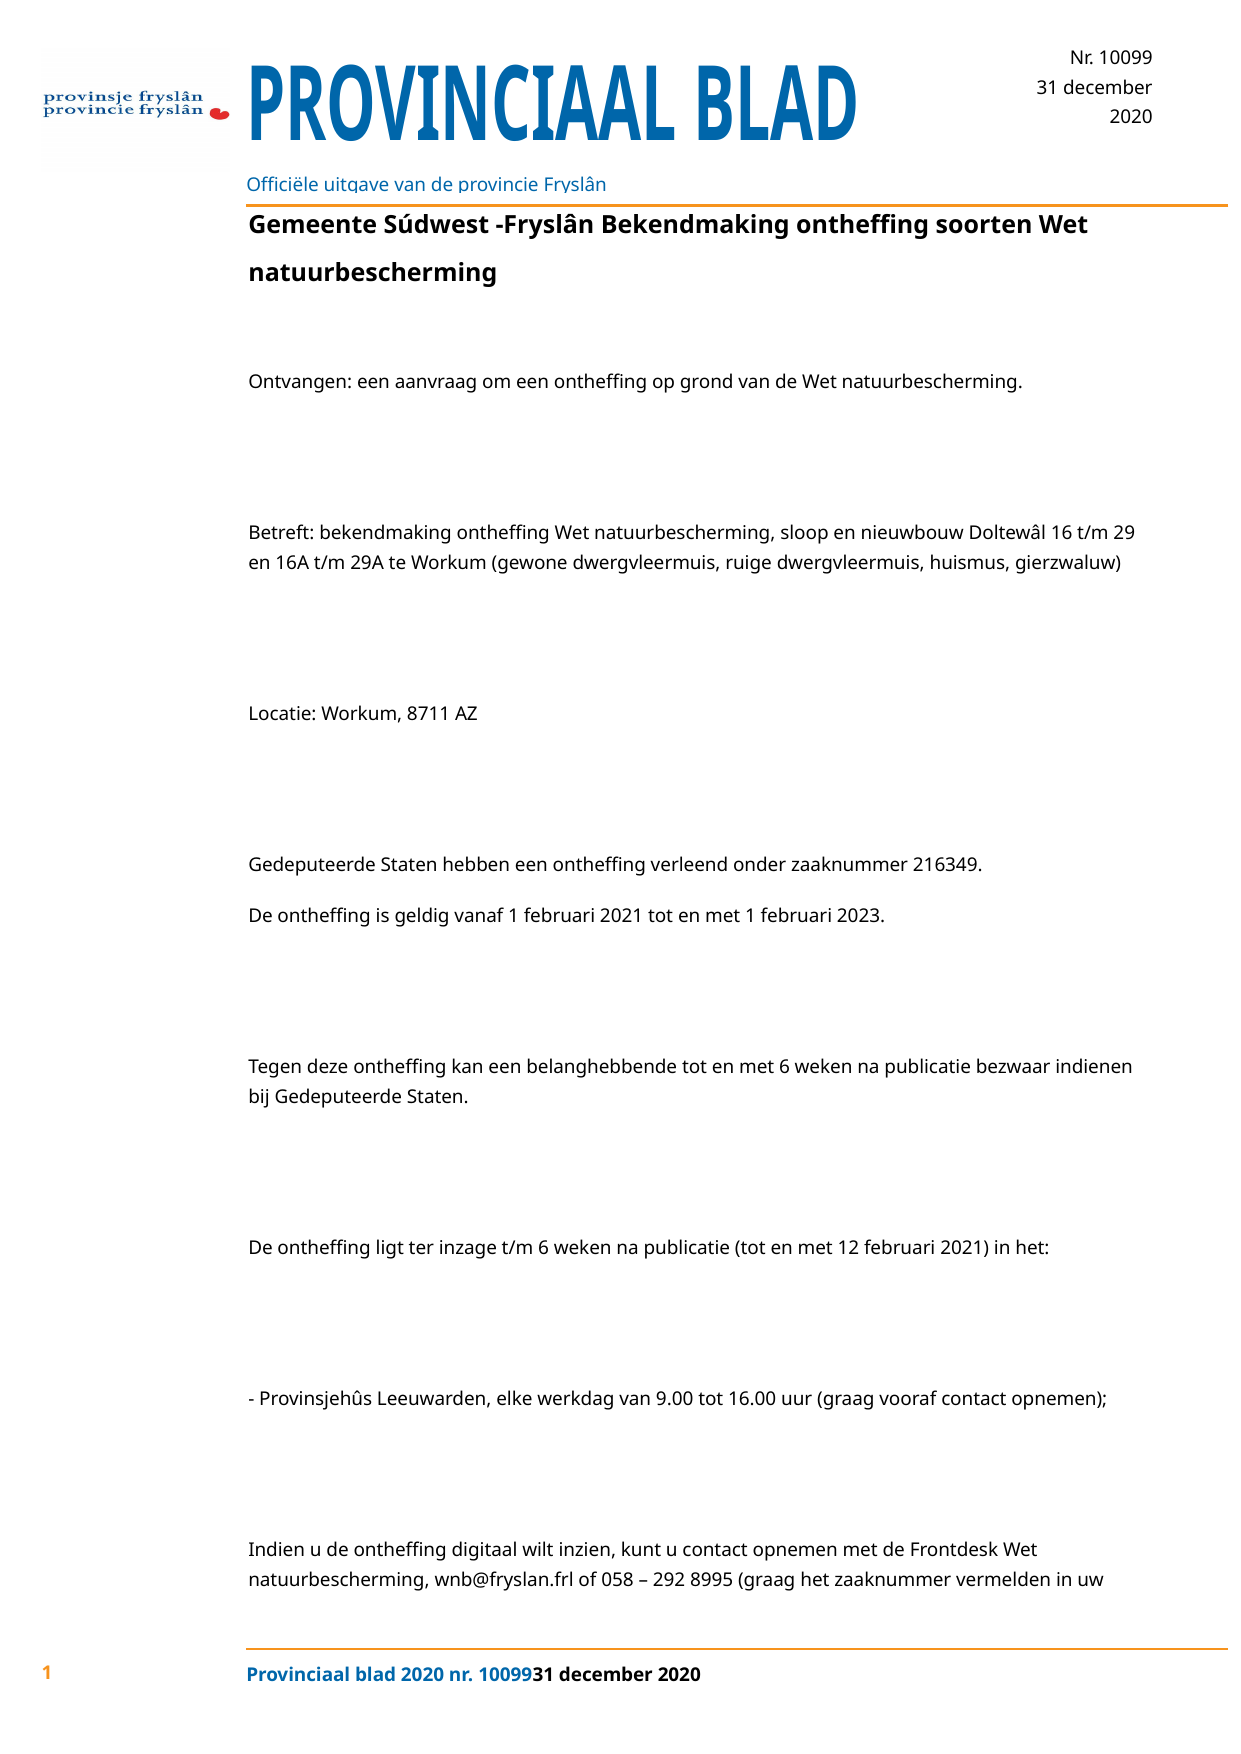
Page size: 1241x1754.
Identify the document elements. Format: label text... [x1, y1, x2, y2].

text Indien u de ontheffing digitaal wilt inzien, kunt u contact opnemen met de Frontdesk Wet natuurbescherming, wnb@fryslan.frl of 058 – 292 8995 (graag het zaaknummer vermelden in uw [248, 1537, 1152, 1592]
text Betreft: bekendmaking ontheffing Wet natuurbescherming, sloop en nieuwbouw Doltewâl 16 t/m 29 en 16A t/m 29A te Workum (gewone dwergvleermuis, ruige dwergvleermuis, huismus, gierzwaluw) [248, 519, 1152, 575]
text Gemeente Súdwest -Fryslân Bekendmaking ontheffing soorten Wet natuurbescherming [248, 207, 1152, 288]
text Locatie: Workum, 8711 AZ [248, 700, 1152, 726]
text De ontheffing ligt ter inzage t/m 6 weken na publicatie (tot en met 12 februari 2021) in het: [248, 1234, 1152, 1260]
text Ontvangen: een aanvraag om een ontheffing op grond van de Wet natuurbescherming. [248, 368, 1152, 394]
text Gedeputeerde Staten hebben een ontheffing verleend onder zaaknummer 216349. [248, 852, 1152, 877]
text Tegen deze ontheffing kan een belanghebbende tot en met 6 weken na publicatie bezwaar indienen bij Gedeputeerde Staten. [248, 1053, 1152, 1109]
text De ontheffing is geldig vanaf 1 februari 2021 tot en met 1 februari 2023. [248, 902, 1152, 928]
picture [41, 47, 231, 172]
text - Provinsjehûs Leeuwarden, elke werkdag van 9.00 tot 16.00 uur (graag vooraf contact opnemen); [248, 1385, 1152, 1411]
